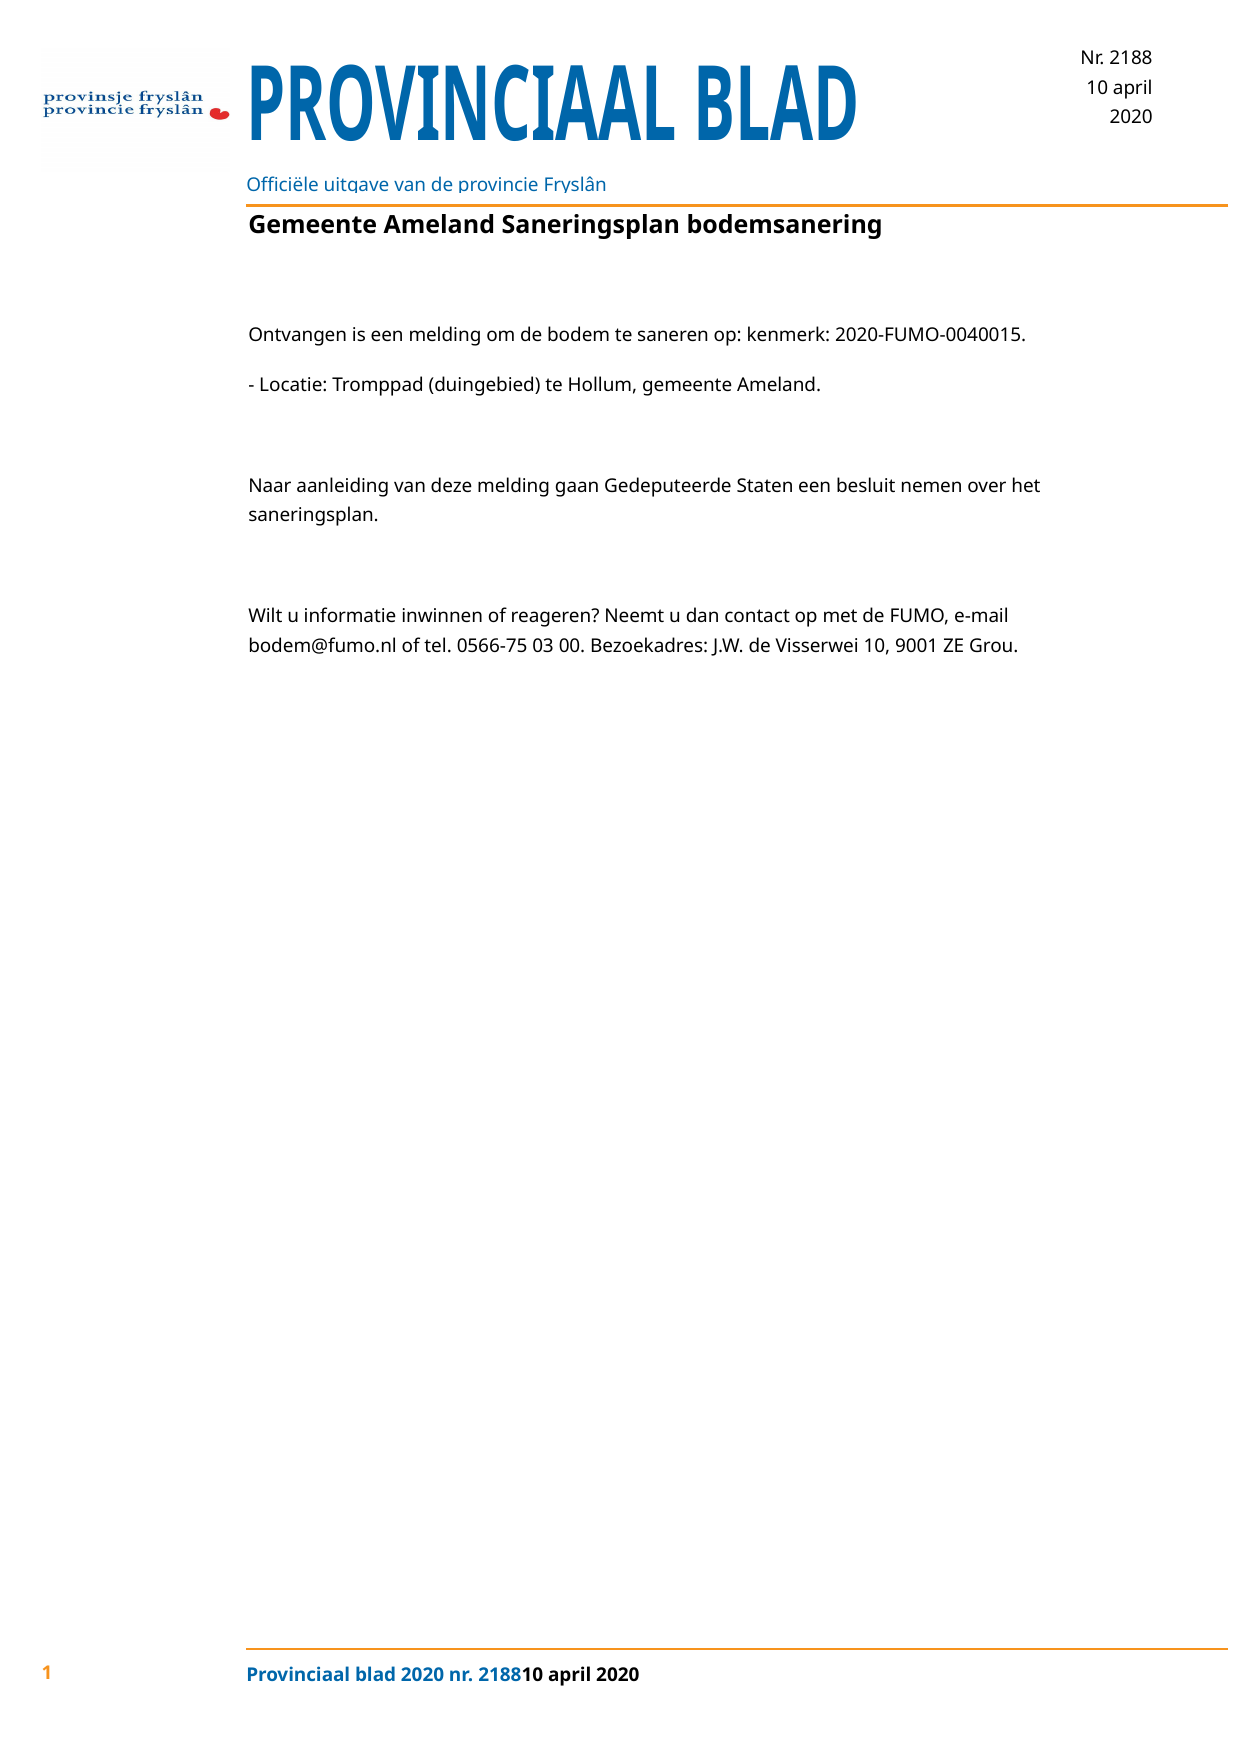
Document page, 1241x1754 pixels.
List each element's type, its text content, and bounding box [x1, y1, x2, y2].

text Ontvangen is een melding om de bodem te saneren op: kenmerk: 2020-FUMO-0040015. [248, 321, 1152, 346]
text Wilt u informatie inwinnen of reageren? Neemt u dan contact op met de FUMO, e-mail bodem@fumo.nl of tel. 0566-75 03 00. Bezoekadres: J.W. de Visserwei 10, 9001 ZE Grou. [248, 602, 1152, 658]
text Naar aanleiding van deze melding gaan Gedeputeerde Staten een besluit nemen over het saneringsplan. [248, 472, 1152, 527]
text Gemeente Ameland Saneringsplan bodemsanering [248, 207, 1152, 241]
text - Locatie: Tromppad (duingebied) te Hollum, gemeente Ameland. [248, 371, 1152, 397]
picture [41, 47, 231, 172]
